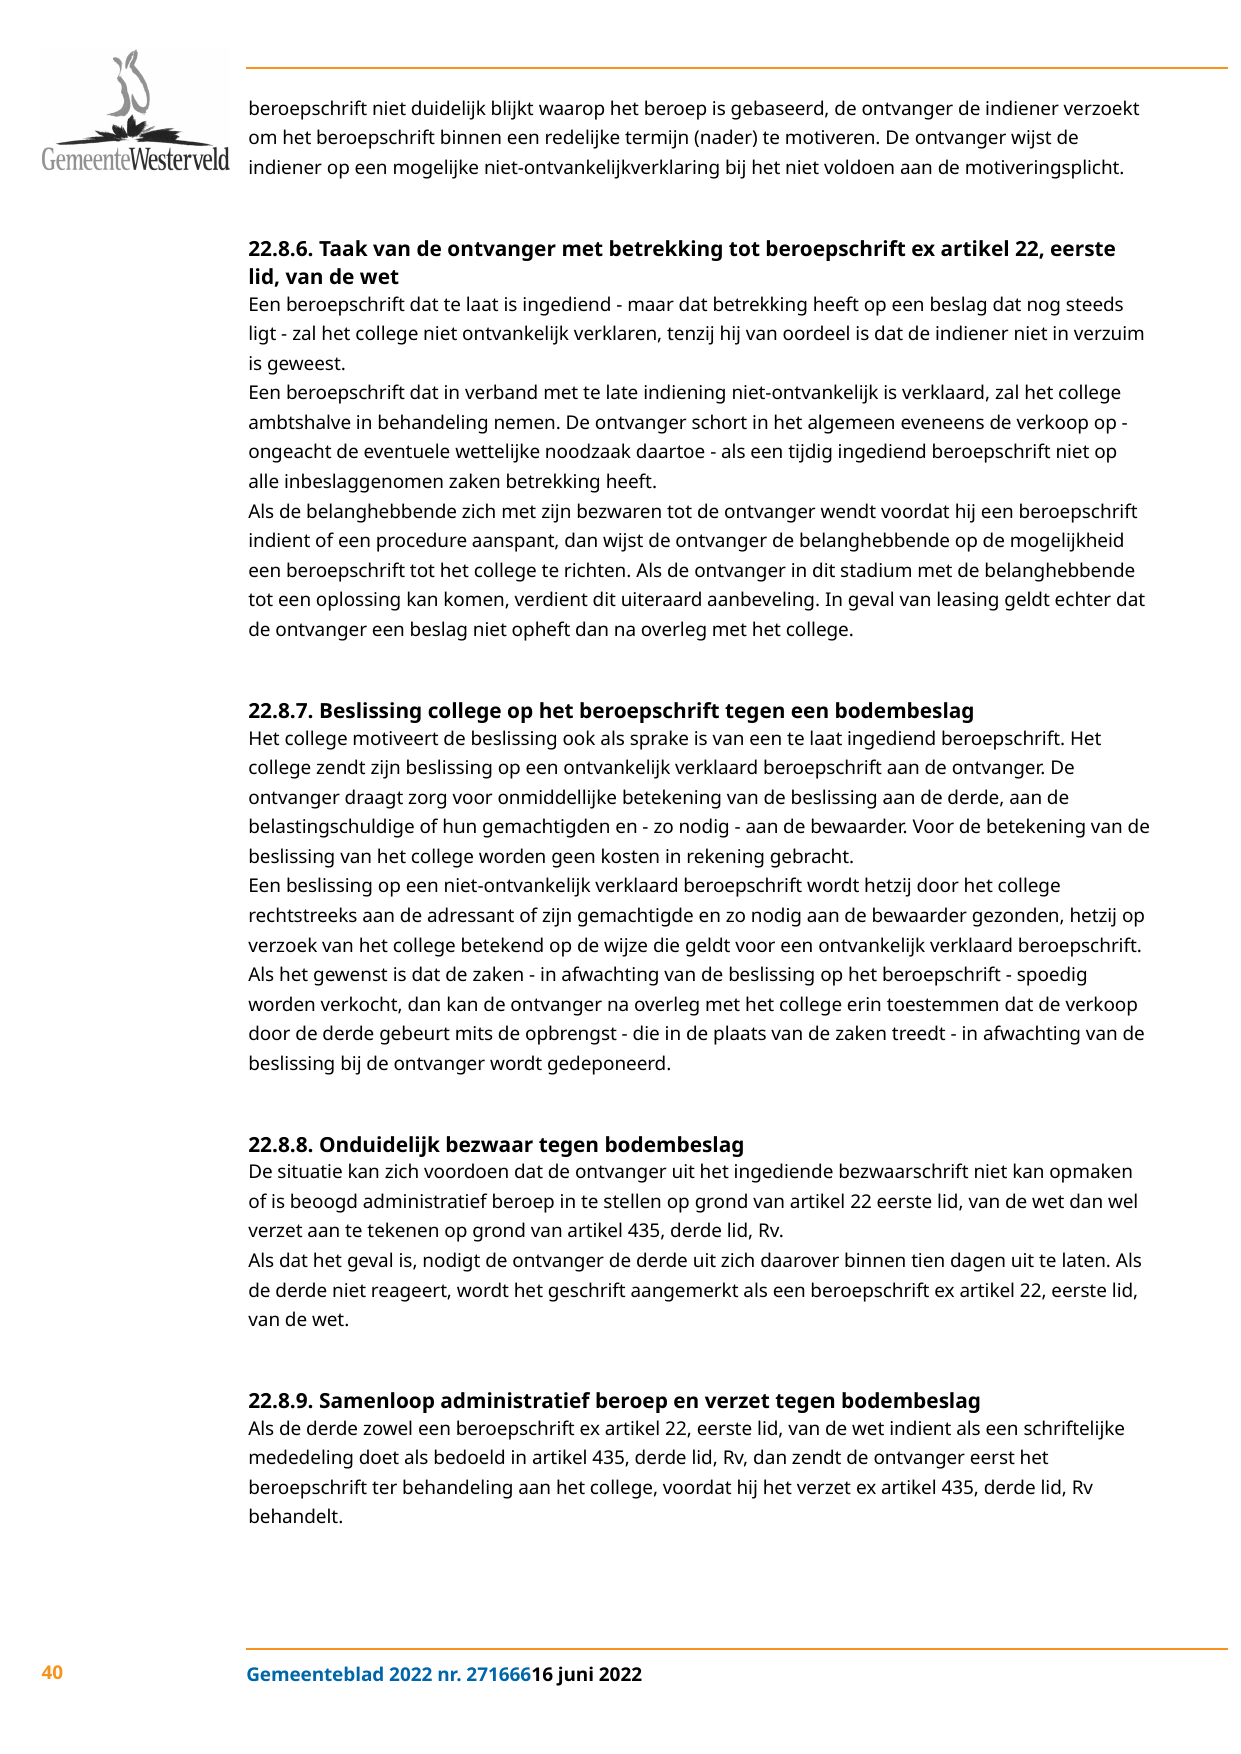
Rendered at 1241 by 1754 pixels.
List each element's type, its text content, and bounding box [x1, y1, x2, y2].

text Een beroepschrift dat in verband met te late indiening niet-ontvankelijk is verklaard, zal het college ambtshalve in behandeling nemen. De ontvanger schort in het algemeen eveneens de verkoop op - ongeacht de eventuele wettelijke noodzaak daartoe - als een tijdig ingediend beroepschrift niet op alle inbeslaggenomen zaken betrekking heeft. [248, 379, 1152, 494]
picture [41, 47, 231, 172]
text Een beslissing op een niet-ontvankelijk verklaard beroepschrift wordt hetzij door het college rechtstreeks aan de adressant of zijn gemachtigde en zo nodig aan de bewaarder gezonden, hetzij op verzoek van het college betekend op de wijze die geldt voor een ontvankelijk verklaard beroepschrift. [248, 873, 1152, 957]
text beroepschrift niet duidelijk blijkt waarop het beroep is gebaseerd, de ontvanger de indiener verzoekt om het beroepschrift binnen een redelijke termijn (nader) te motiveren. De ontvanger wijst de indiener op een mogelijke niet-ontvankelijkverklaring bij het niet voldoen aan de motiveringsplicht. [248, 95, 1152, 180]
text 22.8.9. Samenloop administratief beroep en verzet tegen bodembeslag [248, 1386, 1152, 1415]
text Als de belanghebbende zich met zijn bezwaren tot de ontvanger wendt voordat hij een beroepschrift indient of een procedure aanspant, dan wijst de ontvanger de belanghebbende op de mogelijkheid een beroepschrift tot het college te richten. Als de ontvanger in dit stadium met de belanghebbende tot een oplossing kan komen, verdient dit uiteraard aanbeveling. In geval van leasing geldt echter dat de ontvanger een beslag niet opheft dan na overleg met het college. [248, 498, 1152, 642]
text 22.8.6. Taak van de ontvanger met betrekking tot beroepschrift ex artikel 22, eerste lid, van de wet [248, 234, 1152, 291]
text Als het gewenst is dat de zaken - in afwachting van de beslissing op het beroepschrift - spoedig worden verkocht, dan kan de ontvanger na overleg met het college erin toestemmen dat de verkoop door de derde gebeurt mits de opbrengst - die in de plaats van de zaken treedt - in afwachting van de beslissing bij de ontvanger wordt gedeponeerd. [248, 961, 1152, 1076]
text Het college motiveert de beslissing ook als sprake is van een te laat ingediend beroepschrift. Het college zendt zijn beslissing op een ontvankelijk verklaard beroepschrift aan de ontvanger. De ontvanger draagt zorg voor onmiddellijke betekening van de beslissing aan de derde, aan de belastingschuldige of hun gemachtigden en - zo nodig - aan de bewaarder. Voor de betekening van de beslissing van het college worden geen kosten in rekening gebracht. [248, 725, 1152, 869]
text Als dat het geval is, nodigt de ontvanger de derde uit zich daarover binnen tien dagen uit te laten. Als de derde niet reageert, wordt het geschrift aangemerkt als een beroepschrift ex artikel 22, eerste lid, van de wet. [248, 1247, 1152, 1332]
text 22.8.8. Onduidelijk bezwaar tegen bodembeslag [248, 1130, 1152, 1158]
text Een beroepschrift dat te laat is ingediend - maar dat betrekking heeft op een beslag dat nog steeds ligt - zal het college niet ontvankelijk verklaren, tenzij hij van oordeel is dat de indiener niet in verzuim is geweest. [248, 291, 1152, 376]
text 22.8.7. Beslissing college op het beroepschrift tegen een bodembeslag [248, 696, 1152, 725]
text Als de derde zowel een beroepschrift ex artikel 22, eerste lid, van de wet indient als een schriftelijke mededeling doet als bedoeld in artikel 435, derde lid, Rv, dan zendt de ontvanger eerst het beroepschrift ter behandeling aan het college, voordat hij het verzet ex artikel 435, derde lid, Rv behandelt. [248, 1415, 1152, 1529]
text De situatie kan zich voordoen dat de ontvanger uit het ingediende bezwaarschrift niet kan opmaken of is beoogd administratief beroep in te stellen op grond van artikel 22 eerste lid, van de wet dan wel verzet aan te tekenen op grond van artikel 435, derde lid, Rv. [248, 1158, 1152, 1243]
